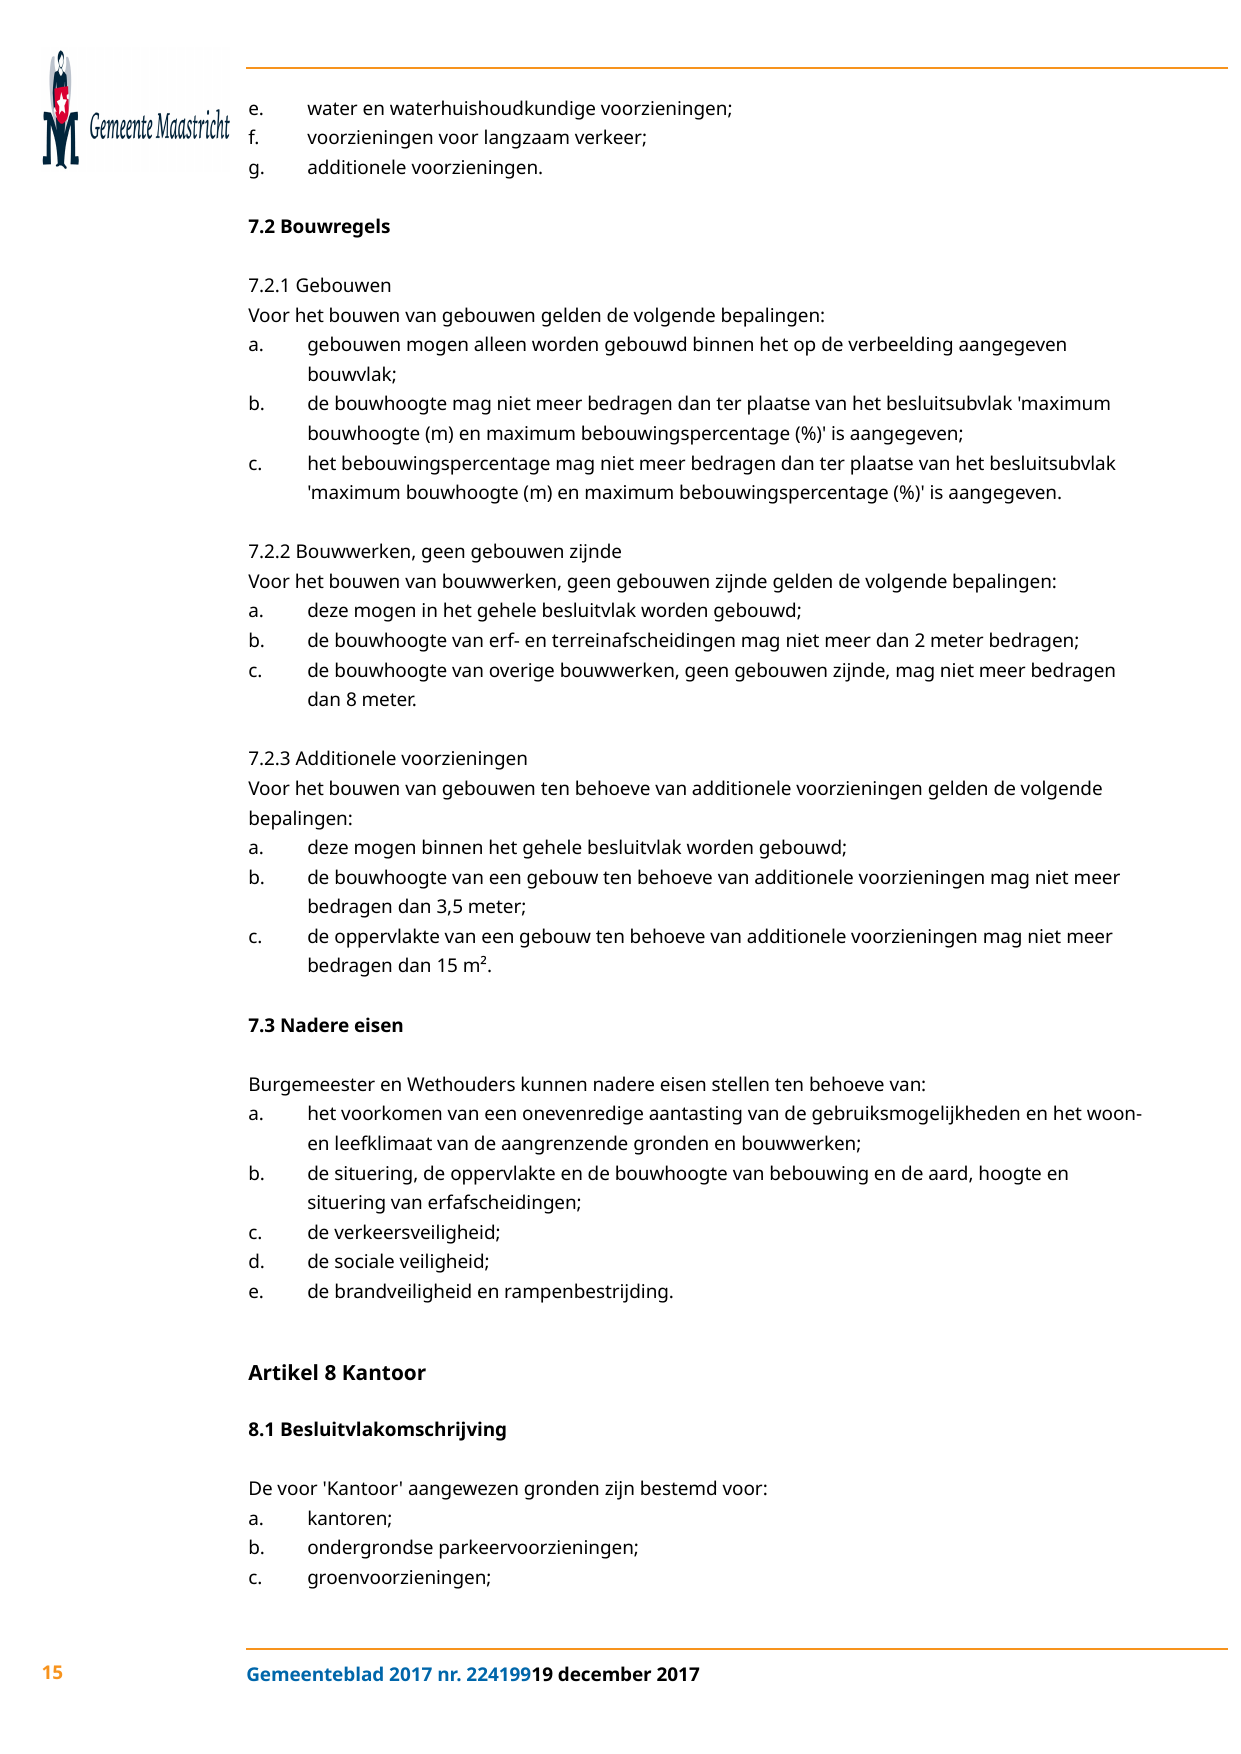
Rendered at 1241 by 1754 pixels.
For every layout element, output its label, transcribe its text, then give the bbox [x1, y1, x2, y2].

list het voorkomen van een onevenredige aantasting van de gebruiksmogelijkheden en het woon- en leefklimaat van de aangrenzende gronden en bouwwerken; [248, 1101, 1152, 1156]
text 7.2.1 Gebouwen [248, 272, 1152, 298]
list deze mogen binnen het gehele besluitvlak worden gebouwd; [248, 834, 1152, 860]
list de bouwhoogte van overige bouwwerken, geen gebouwen zijnde, mag niet meer bedragen dan 8 meter. [248, 657, 1152, 712]
list de bouwhoogte van erf- en terreinafscheidingen mag niet meer dan 2 meter bedragen; [248, 627, 1152, 653]
list deze mogen in het gehele besluitvlak worden gebouwd; [248, 598, 1152, 623]
text Voor het bouwen van gebouwen gelden de volgende bepalingen: [248, 302, 1152, 328]
list voorzieningen voor langzaam verkeer; [248, 124, 1152, 150]
text 7.2.3 Additionele voorzieningen [248, 746, 1152, 771]
list de bouwhoogte van een gebouw ten behoeve van additionele voorzieningen mag niet meer bedragen dan 3,5 meter; [248, 864, 1152, 919]
text 7.2.2 Bouwwerken, geen gebouwen zijnde [248, 538, 1152, 564]
list ondergrondse parkeervoorzieningen; [248, 1534, 1152, 1560]
list de verkeersveiligheid; [248, 1219, 1152, 1245]
list de situering, de oppervlakte en de bouwhoogte van bebouwing en de aard, hoogte en situering van erfafscheidingen; [248, 1160, 1152, 1215]
text Artikel 8 Kantoor [248, 1358, 1152, 1387]
text Voor het bouwen van gebouwen ten behoeve van additionele voorzieningen gelden de volgende bepalingen: [248, 775, 1152, 831]
list de sociale veiligheid; [248, 1248, 1152, 1274]
text 7.2 Bouwregels [248, 213, 1152, 239]
text Burgemeester en Wethouders kunnen nadere eisen stellen ten behoeve van: [248, 1071, 1152, 1097]
list de bouwhoogte mag niet meer bedragen dan ter plaatse van het besluitsubvlak 'maximum bouwhoogte (m) en maximum bebouwingspercentage (%)' is aangegeven; [248, 391, 1152, 446]
list additionele voorzieningen. [248, 154, 1152, 180]
list groenvoorzieningen; [248, 1564, 1152, 1590]
list de brandveiligheid en rampenbestrijding. [248, 1278, 1152, 1304]
text De voor 'Kantoor' aangewezen gronden zijn bestemd voor: [248, 1475, 1152, 1501]
list gebouwen mogen alleen worden gebouwd binnen het op de verbeelding aangegeven bouwvlak; [248, 331, 1152, 387]
text Voor het bouwen van bouwwerken, geen gebouwen zijnde gelden de volgende bepalingen: [248, 568, 1152, 594]
list de oppervlakte van een gebouw ten behoeve van additionele voorzieningen mag niet meer bedragen dan 15 m². [248, 923, 1152, 978]
list water en waterhuishoudkundige voorzieningen; [248, 95, 1152, 121]
list kantoren; [248, 1505, 1152, 1531]
list het bebouwingspercentage mag niet meer bedragen dan ter plaatse van het besluitsubvlak 'maximum bouwhoogte (m) en maximum bebouwingspercentage (%)' is aangegeven. [248, 450, 1152, 505]
text 8.1 Besluitvlakomschrijving [248, 1416, 1152, 1442]
text 7.3 Nadere eisen [248, 1012, 1152, 1038]
picture [41, 47, 231, 172]
